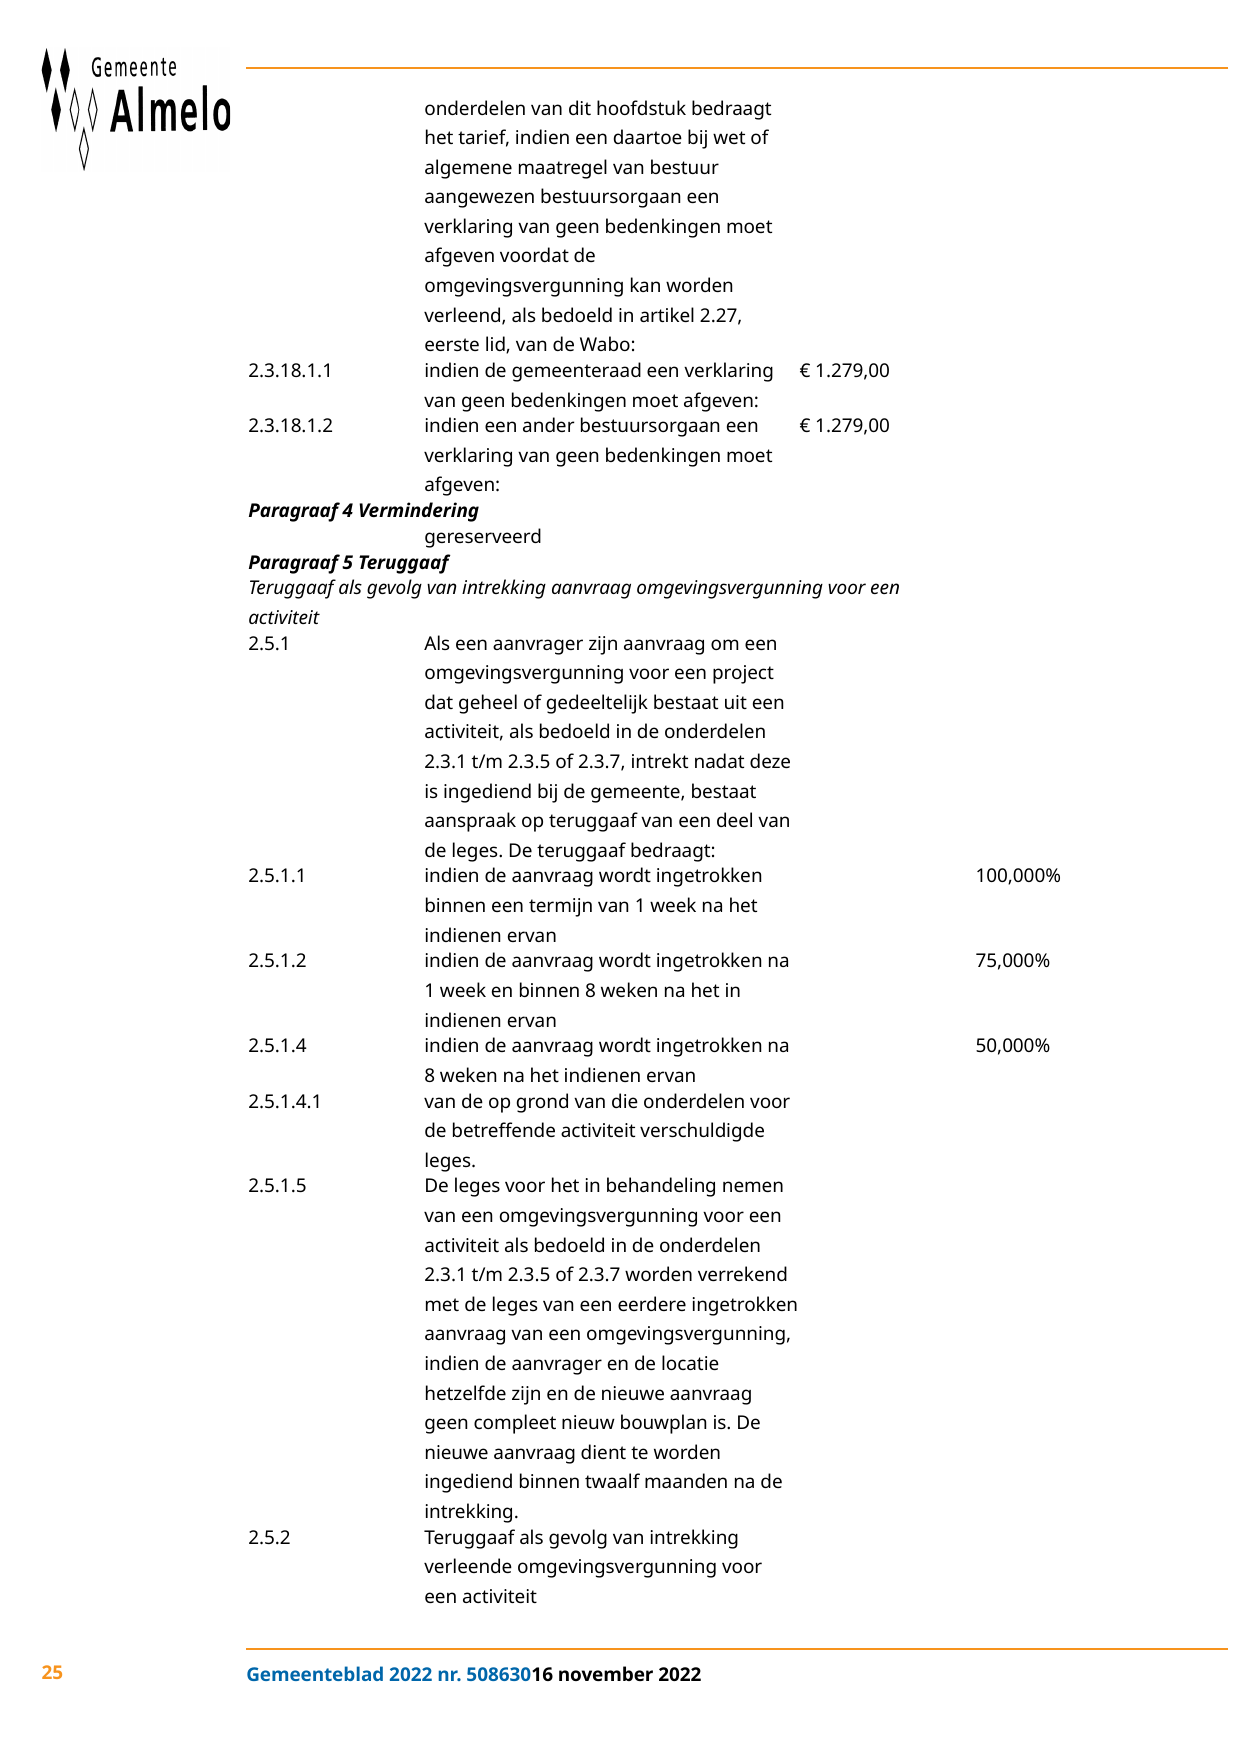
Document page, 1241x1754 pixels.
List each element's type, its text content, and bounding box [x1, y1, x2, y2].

table_cell onderdelen van dit hoofdstuk bedraagt het tarief, indien een daartoe bij wet of algemene maatregel van bestuur aangewezen bestuursorgaan een verklaring van geen bedenkingen moet afgeven voordat de omgevingsvergunning kan worden verleend, als bedoeld in artikel 2.27, eerste lid, van de Wabo: [424, 95, 799, 357]
table_cell 2.5.1.1 [248, 863, 424, 948]
table_cell indien de aanvraag wordt ingetrokken na 1 week en binnen 8 weken na het in indienen ervan [424, 948, 799, 1032]
table_cell 2.5.1 [248, 630, 424, 863]
table_cell 2.5.1.5 [248, 1173, 424, 1524]
table_cell indien de gemeenteraad een verklaring van geen bedenkingen moet afgeven: [424, 357, 799, 412]
table_cell [975, 1088, 1152, 1173]
table_cell De leges voor het in behandeling nemen van een omgevingsvergunning voor een activiteit als bedoeld in de onderdelen 2.3.1 t/m 2.3.5 of 2.3.7 worden verrekend met de leges van een eerdere ingetrokken aanvraag van een omgevingsvergunning, indien de aanvrager en de locatie hetzelfde zijn en de nieuwe aanvraag geen compleet nieuw bouwplan is. De nieuwe aanvraag dient te worden ingediend binnen twaalf maanden na de intrekking. [424, 1173, 799, 1524]
table_cell [975, 1173, 1152, 1524]
table_cell Paragraaf 5 Teruggaaf [248, 549, 1152, 574]
table_cell [248, 523, 424, 549]
table_cell [975, 630, 1152, 863]
table_cell 2.5.2 [248, 1524, 424, 1609]
table_cell [248, 95, 424, 357]
table_cell 2.5.1.4 [248, 1033, 424, 1088]
table_cell [799, 948, 975, 1032]
table_cell van de op grond van die onderdelen voor de betreffende activiteit verschuldigde leges. [424, 1088, 799, 1173]
table_cell gereserveerd [424, 523, 799, 549]
table_cell [975, 1524, 1152, 1609]
table_cell [799, 523, 975, 549]
table_cell Teruggaaf als gevolg van intrekking aanvraag omgevingsvergunning voor een activiteit [248, 575, 975, 630]
picture [41, 47, 231, 172]
table_cell 50,000% [975, 1033, 1152, 1088]
table_cell Als een aanvrager zijn aanvraag om een omgevingsvergunning voor een project dat geheel of gedeeltelijk bestaat uit een activiteit, als bedoeld in de onderdelen 2.3.1 t/m 2.3.5 of 2.3.7, intrekt nadat deze is ingediend bij de gemeente, bestaat aanspraak op teruggaaf van een deel van de leges. De teruggaaf bedraagt: [424, 630, 799, 863]
table_cell [799, 630, 975, 863]
table_cell [975, 357, 1152, 412]
table_cell 100,000% [975, 863, 1152, 948]
table_cell indien de aanvraag wordt ingetrokken na 8 weken na het indienen ervan [424, 1033, 799, 1088]
table_cell Teruggaaf als gevolg van intrekking verleende omgevingsvergunning voor een activiteit [424, 1524, 799, 1609]
table_cell indien de aanvraag wordt ingetrokken binnen een termijn van 1 week na het indienen ervan [424, 863, 799, 948]
table_cell indien een ander bestuursorgaan een verklaring van geen bedenkingen moet afgeven: [424, 413, 799, 497]
table_cell [975, 95, 1152, 357]
table_cell [799, 1173, 975, 1524]
table_cell [799, 1033, 975, 1088]
table_cell € 1.279,00 [799, 413, 975, 497]
table_cell [975, 413, 1152, 497]
table_cell Paragraaf 4 Vermindering [248, 498, 1152, 523]
table_cell [799, 1088, 975, 1173]
table_cell 2.3.18.1.2 [248, 413, 424, 497]
table_cell 2.5.1.4.1 [248, 1088, 424, 1173]
table_cell [799, 1524, 975, 1609]
table_cell € 1.279,00 [799, 357, 975, 412]
table_cell [799, 95, 975, 357]
table_cell 2.3.18.1.1 [248, 357, 424, 412]
table_cell 75,000% [975, 948, 1152, 1032]
table_cell [799, 863, 975, 948]
table_cell 2.5.1.2 [248, 948, 424, 1032]
table_cell [975, 523, 1152, 549]
